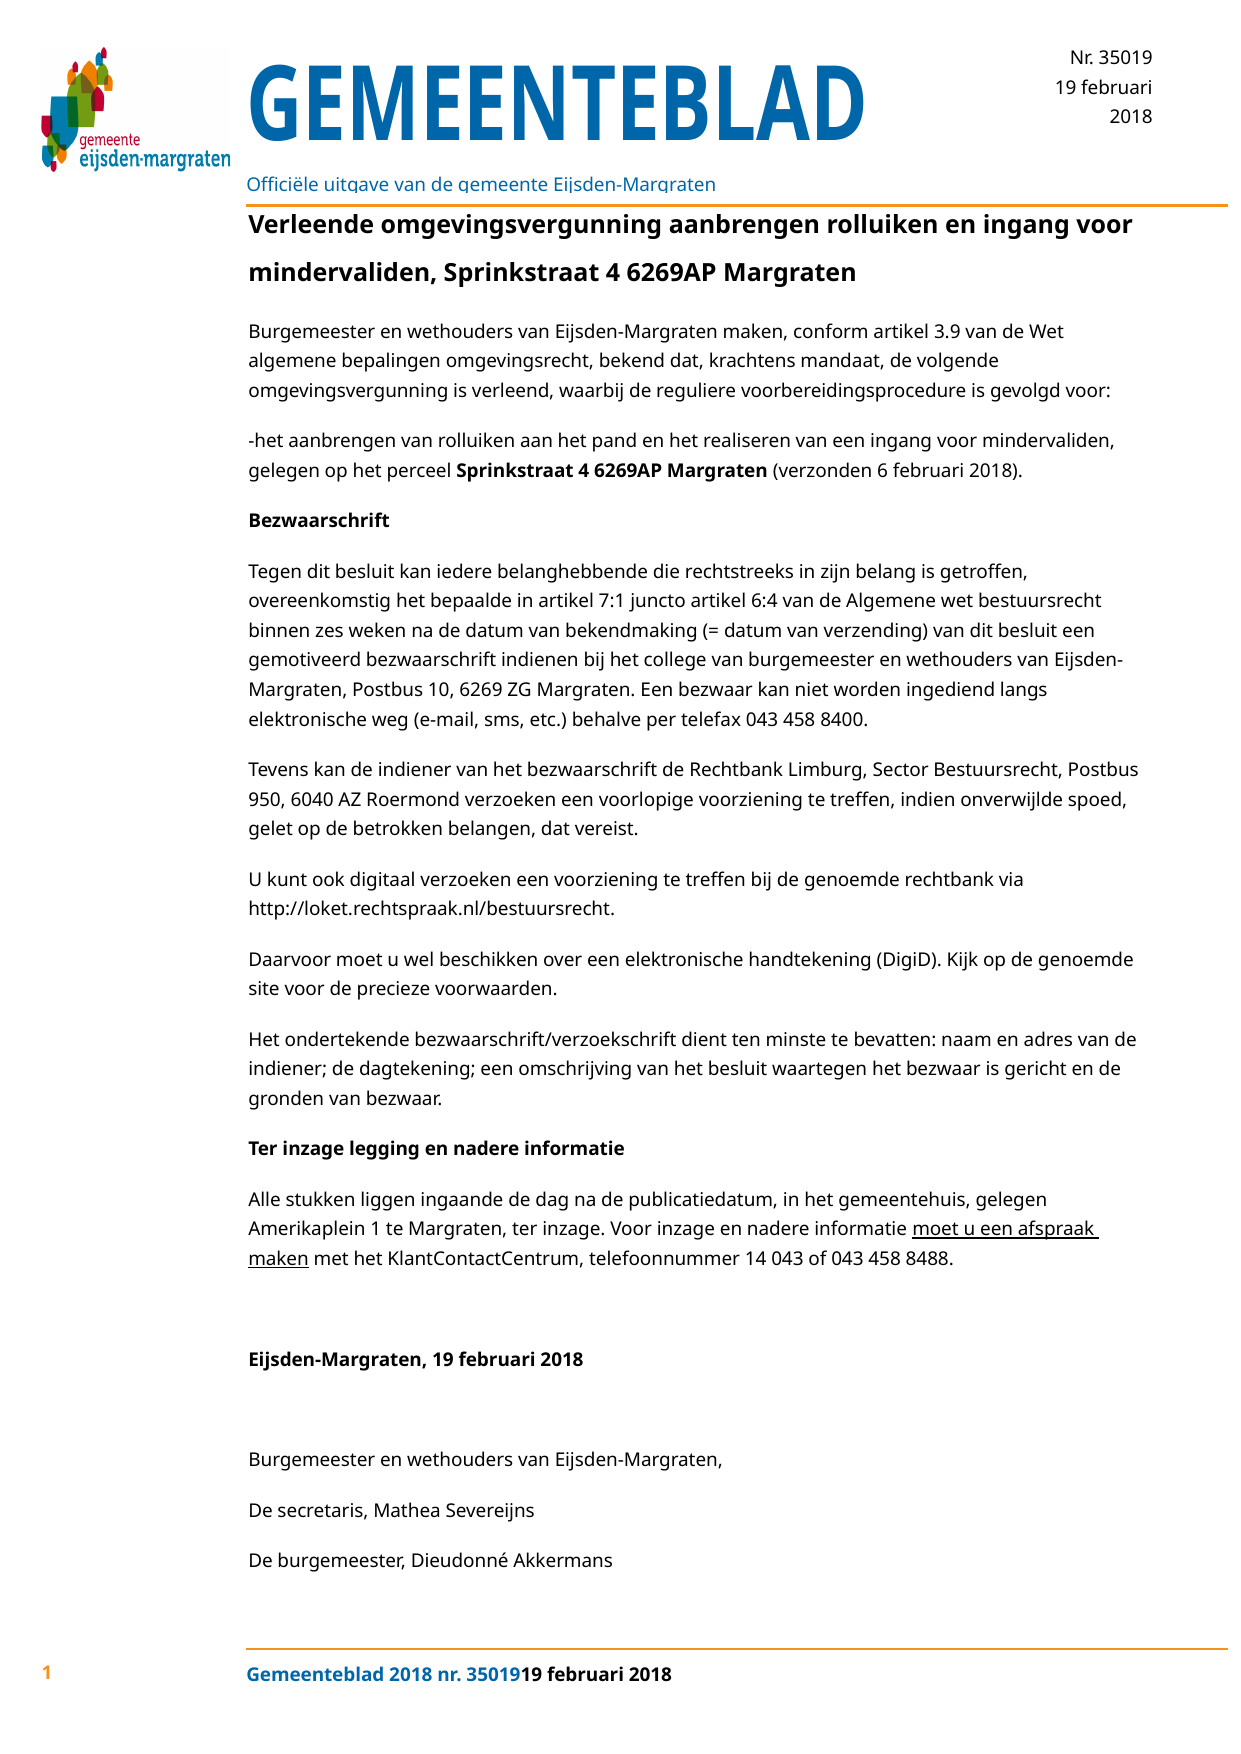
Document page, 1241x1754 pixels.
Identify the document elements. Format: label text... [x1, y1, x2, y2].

text Eijsden-Margraten, 19 februari 2018 [248, 1346, 1152, 1372]
picture [41, 47, 231, 172]
text Tegen dit besluit kan iedere belanghebbende die rechtstreeks in zijn belang is getroffen, overeenkomstig het bepaalde in artikel 7:1 juncto artikel 6:4 van de Algemene wet bestuursrecht binnen zes weken na de datum van bekendmaking (= datum van verzending) van dit besluit een gemotiveerd bezwaarschrift indienen bij het college van burgemeester en wethouders van Eijsden-Margraten, Postbus 10, 6269 ZG Margraten. Een bezwaar kan niet worden ingediend langs elektronische weg (e-mail, sms, etc.) behalve per telefax 043 458 8400. [248, 558, 1152, 732]
text Daarvoor moet u wel beschikken over een elektronische handtekening (DigiD). Kijk op de genoemde site voor de precieze voorwaarden. [248, 946, 1152, 1001]
text Bezwaarschrift [248, 507, 1152, 533]
text Alle stukken liggen ingaande de dag na de publicatiedatum, in het gemeentehuis, gelegen Amerikaplein 1 te Margraten, ter inzage. Voor inzage en nadere informatie moet u een afspraak maken met het KlantContactCentrum, telefoonnummer 14 043 of 043 458 8488. [248, 1186, 1152, 1271]
text De burgemeester, Dieudonné Akkermans [248, 1547, 1152, 1573]
text Verleende omgevingsvergunning aanbrengen rolluiken en ingang voor mindervaliden, Sprinkstraat 4 6269AP Margraten [248, 207, 1152, 288]
text Burgemeester en wethouders van Eijsden-Margraten, [248, 1447, 1152, 1472]
text Tevens kan de indiener van het bezwaarschrift de Rechtbank Limburg, Sector Bestuursrecht, Postbus 950, 6040 AZ Roermond verzoeken een voorlopige voorziening te treffen, indien onverwijlde spoed, gelet op de betrokken belangen, dat vereist. [248, 756, 1152, 841]
text Burgemeester en wethouders van Eijsden-Margraten maken, conform artikel 3.9 van de Wet algemene bepalingen omgevingsrecht, bekend dat, krachtens mandaat, de volgende omgevingsvergunning is verleend, waarbij de reguliere voorbereidingsprocedure is gevolgd voor: [248, 318, 1152, 403]
text U kunt ook digitaal verzoeken een voorziening te treffen bij de genoemde rechtbank via http://loket.rechtspraak.nl/bestuursrecht. [248, 866, 1152, 921]
text Het ondertekende bezwaarschrift/verzoekschrift dient ten minste te bevatten: naam en adres van de indiener; de dagtekening; een omschrijving van het besluit waartegen het bezwaar is gericht en de gronden van bezwaar. [248, 1026, 1152, 1111]
text -het aanbrengen van rolluiken aan het pand en het realiseren van een ingang voor mindervaliden, gelegen op het perceel Sprinkstraat 4 6269AP Margraten (verzonden 6 februari 2018). [248, 427, 1152, 483]
text Ter inzage legging en nadere informatie [248, 1135, 1152, 1161]
text De secretaris, Mathea Severeijns [248, 1497, 1152, 1523]
